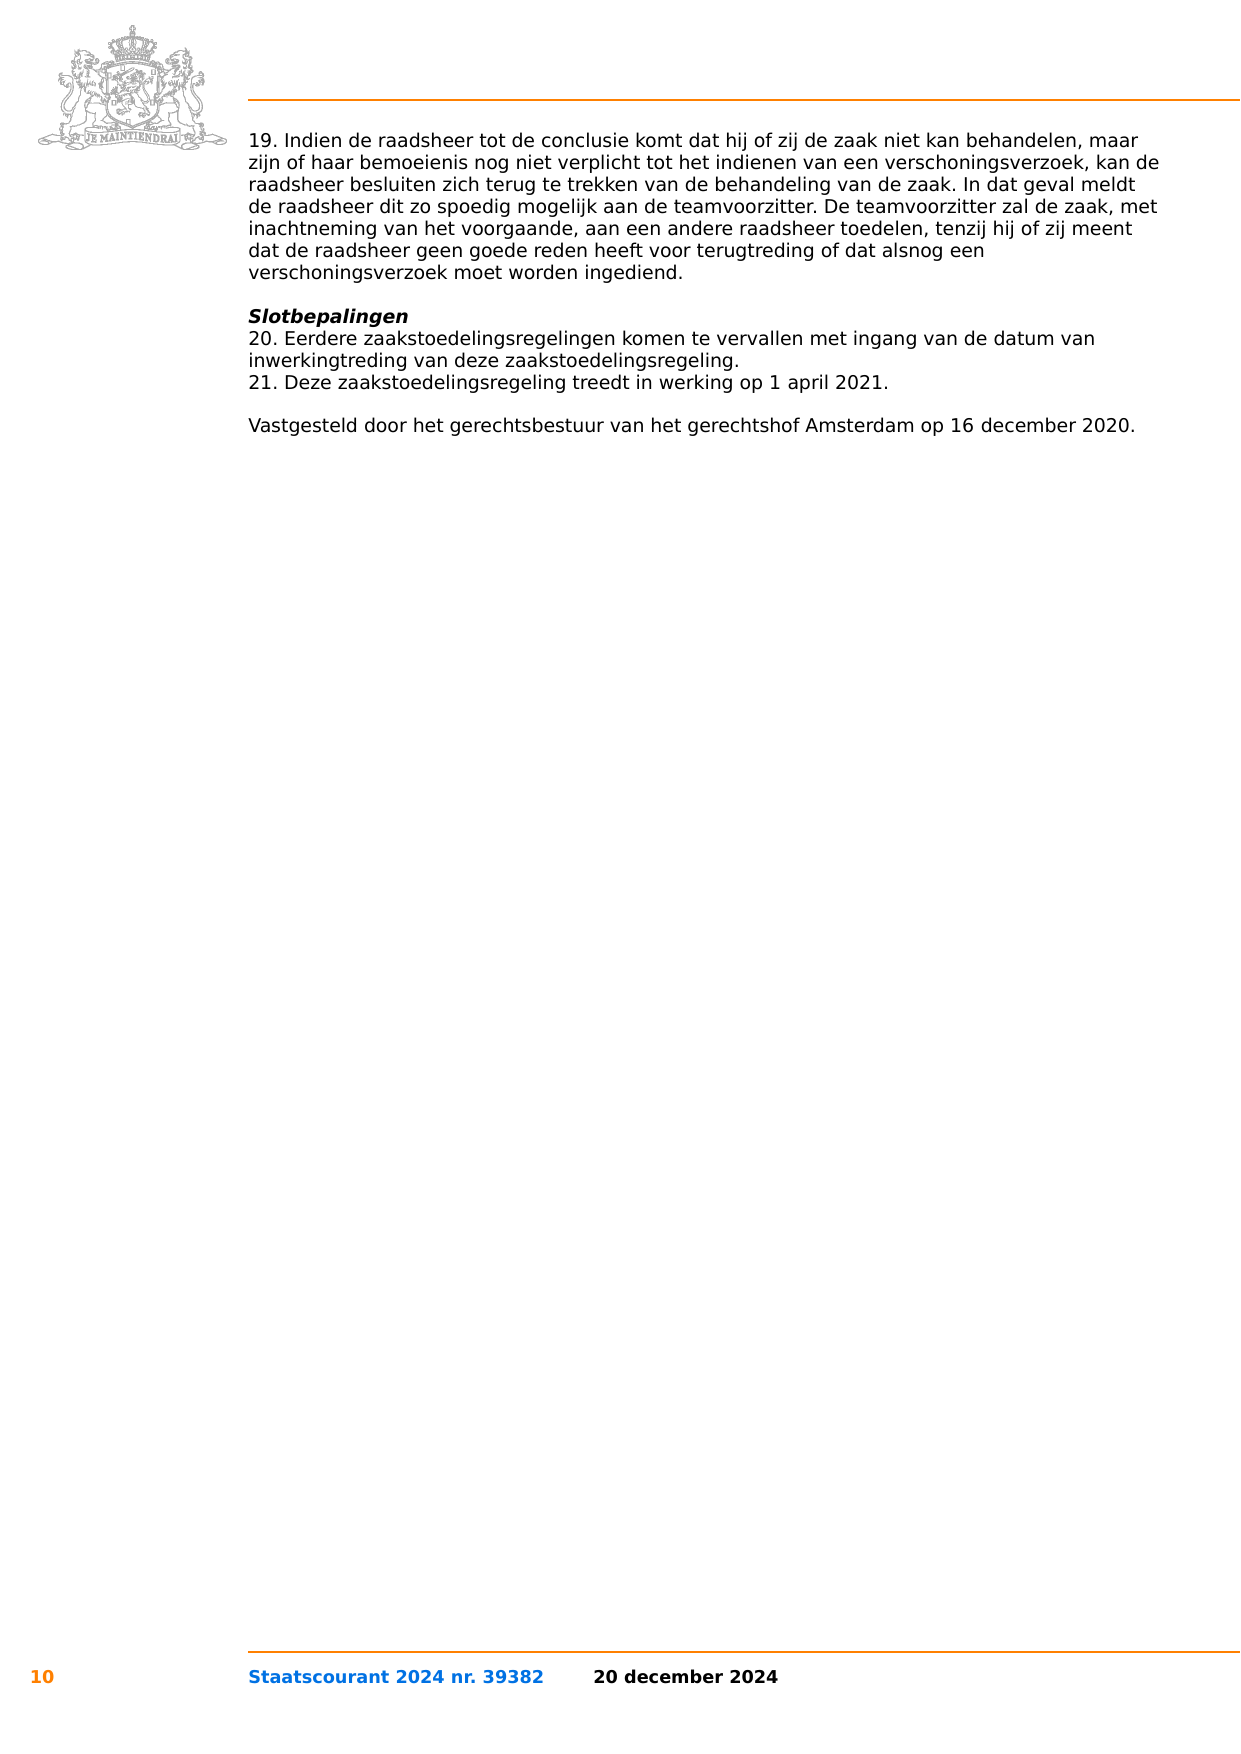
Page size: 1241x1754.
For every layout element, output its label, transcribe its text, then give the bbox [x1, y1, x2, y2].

text Vastgesteld door het gerechtsbestuur van het gerechtshof Amsterdam op 16 december 2020. [248, 415, 1163, 437]
text 20. Eerdere zaakstoedelingsregelingen komen te vervallen met ingang van de datum van inwerkingtreding van deze zaakstoedelingsregeling. [248, 328, 1163, 372]
text 19. Indien de raadsheer tot de conclusie komt dat hij of zij de zaak niet kan behandelen, maar zijn of haar bemoeienis nog niet verplicht tot het indienen van een verschoningsverzoek, kan de raadsheer besluiten zich terug te trekken van de behandeling van de zaak. In dat geval meldt de raadsheer dit zo spoedig mogelijk aan de teamvoorzitter. De teamvoorzitter zal de zaak, met inachtneming van het voorgaande, aan een andere raadsheer toedelen, tenzij hij of zij meent dat de raadsheer geen goede reden heeft voor terugtreding of dat alsnog een verschoningsverzoek moet worden ingediend. [248, 130, 1163, 284]
subtitle Slotbepalingen [248, 306, 1163, 328]
text 21. Deze zaakstoedelingsregeling treedt in werking op 1 april 2021. [248, 372, 1163, 393]
picture [38, 25, 227, 150]
